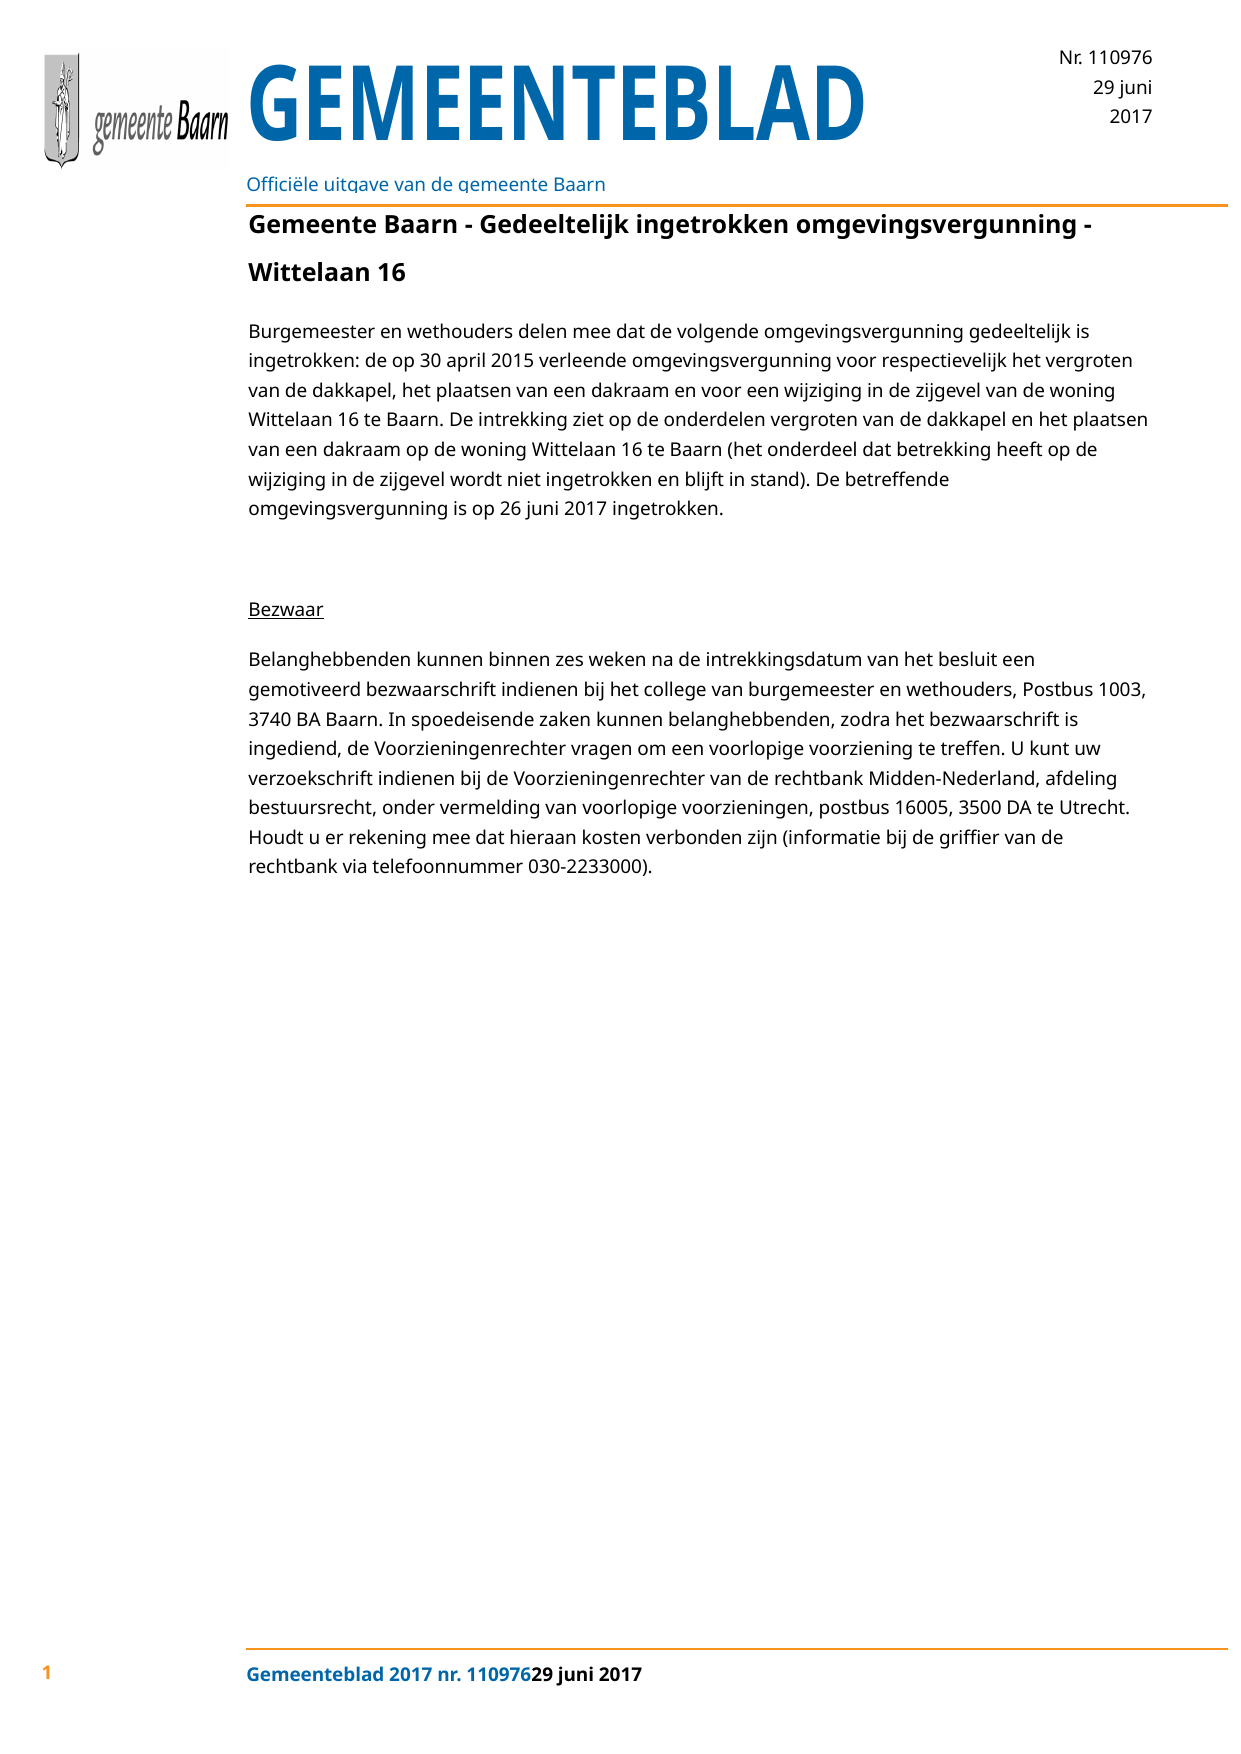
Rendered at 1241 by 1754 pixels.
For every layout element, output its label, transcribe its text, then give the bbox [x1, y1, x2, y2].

text Gemeente Baarn - Gedeeltelijk ingetrokken omgevingsvergunning - Wittelaan 16 [248, 207, 1152, 288]
text Belanghebbenden kunnen binnen zes weken na de intrekkingsdatum van het besluit een gemotiveerd bezwaarschrift indienen bij het college van burgemeester en wethouders, Postbus 1003, 3740 BA Baarn. In spoedeisende zaken kunnen belanghebbenden, zodra het bezwaarschrift is ingediend, de Voorzieningenrechter vragen om een voorlopige voorziening te treffen. U kunt uw verzoekschrift indienen bij de Voorzieningenrechter van de rechtbank Midden-Nederland, afdeling bestuursrecht, onder vermelding van voorlopige voorzieningen, postbus 16005, 3500 DA te Utrecht. Houdt u er rekening mee dat hieraan kosten verbonden zijn (informatie bij de griffier van de rechtbank via telefoonnummer 030-2233000). [248, 647, 1152, 879]
text Burgemeester en wethouders delen mee dat de volgende omgevingsvergunning gedeeltelijk is ingetrokken: de op 30 april 2015 verleende omgevingsvergunning voor respectievelijk het vergroten van de dakkapel, het plaatsen van een dakraam en voor een wijziging in de zijgevel van de woning Wittelaan 16 te Baarn. De intrekking ziet op de onderdelen vergroten van de dakkapel en het plaatsen van een dakraam op de woning Wittelaan 16 te Baarn (het onderdeel dat betrekking heeft op de wijziging in de zijgevel wordt niet ingetrokken en blijft in stand). De betreffende omgevingsvergunning is op 26 juni 2017 ingetrokken. [248, 318, 1152, 521]
picture [41, 47, 231, 172]
text Bezwaar [248, 596, 1152, 622]
